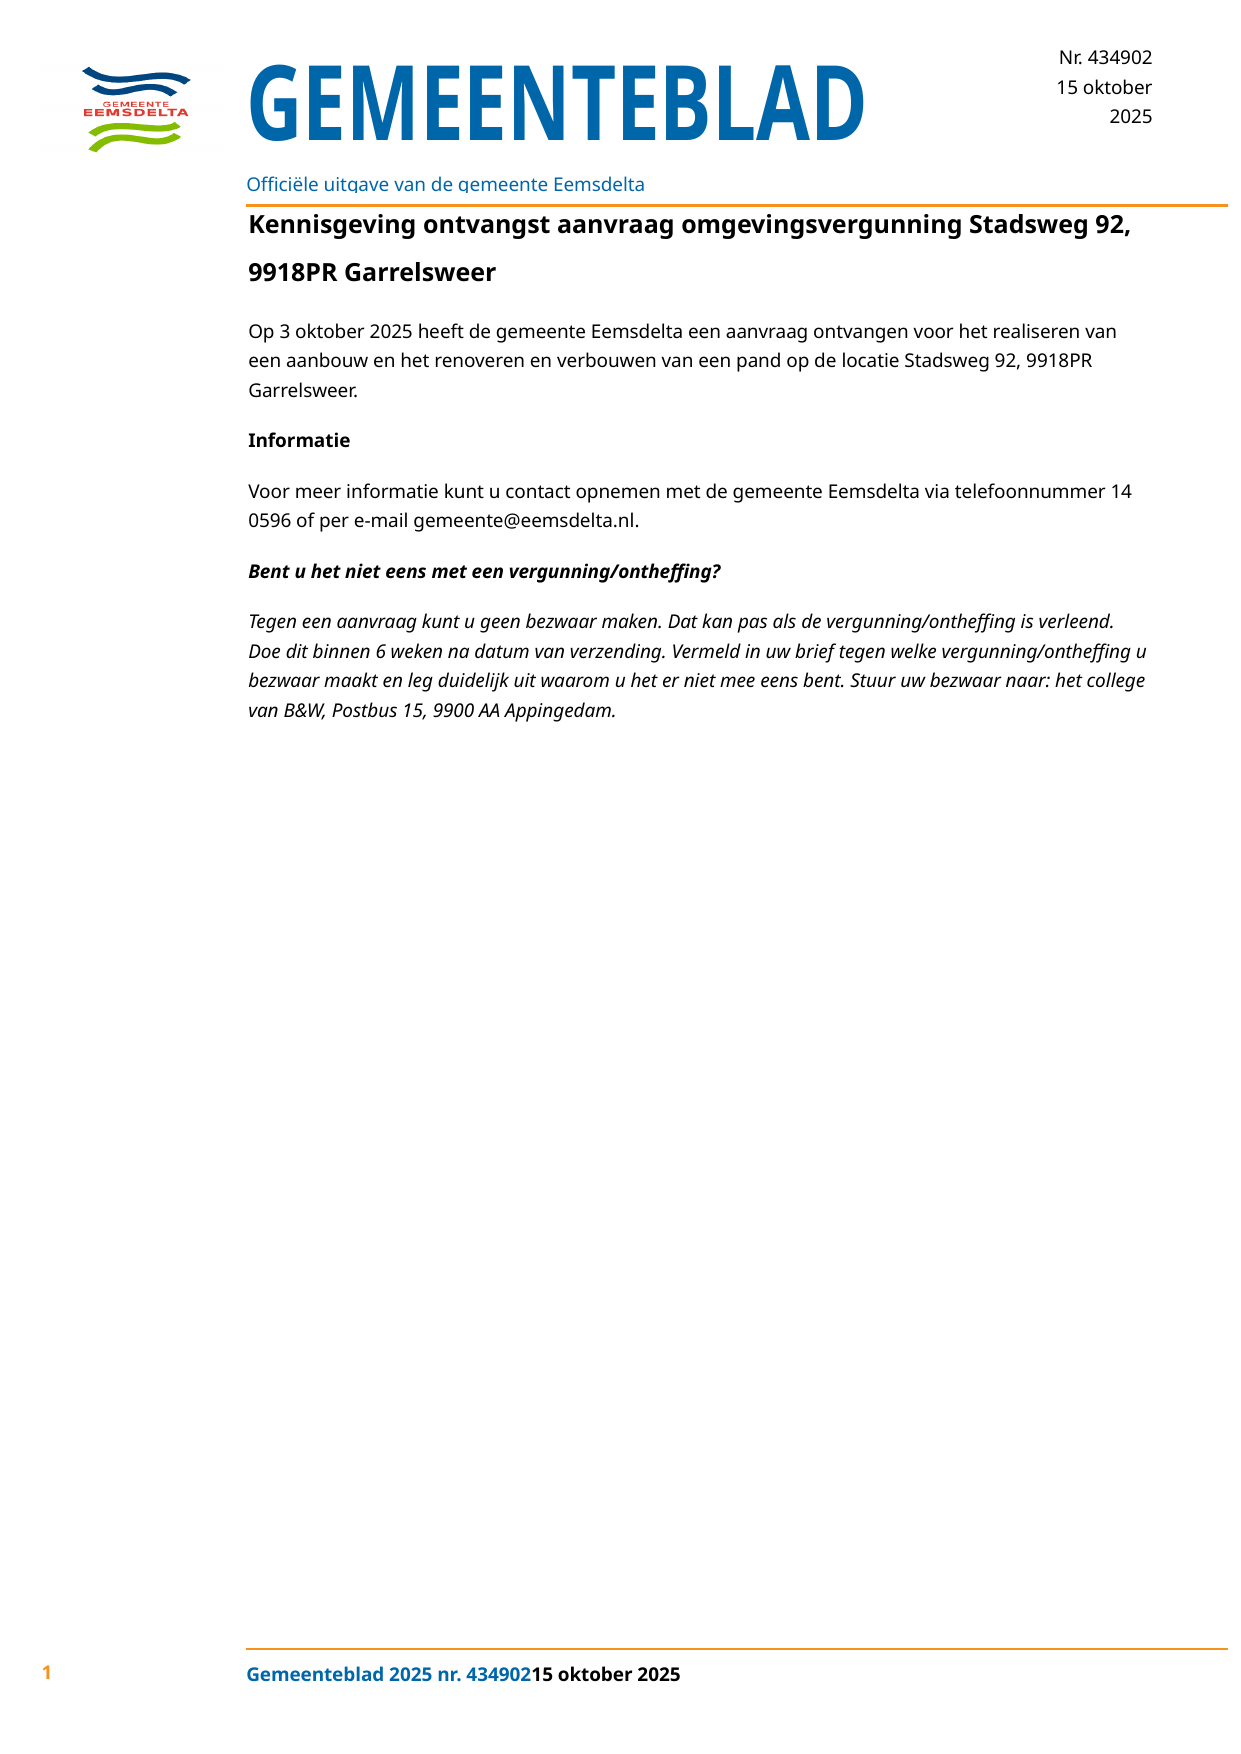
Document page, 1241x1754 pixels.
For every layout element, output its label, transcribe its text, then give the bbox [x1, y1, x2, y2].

text Kennisgeving ontvangst aanvraag omgevingsvergunning Stadsweg 92, 9918PR Garrelsweer [248, 207, 1152, 288]
picture [41, 47, 231, 172]
text Informatie [248, 427, 1152, 453]
text Bent u het niet eens met een vergunning/ontheffing? [248, 558, 1152, 584]
text Voor meer informatie kunt u contact opnemen met de gemeente Eemsdelta via telefoonnummer 14 0596 of per e-mail gemeente@eemsdelta.nl. [248, 478, 1152, 533]
text Op 3 oktober 2025 heeft de gemeente Eemsdelta een aanvraag ontvangen voor het realiseren van een aanbouw en het renoveren en verbouwen van een pand op de locatie Stadsweg 92, 9918PR Garrelsweer. [248, 318, 1152, 403]
text Tegen een aanvraag kunt u geen bezwaar maken. Dat kan pas als de vergunning/ontheffing is verleend. Doe dit binnen 6 weken na datum van verzending. Vermeld in uw brief tegen welke vergunning/ontheffing u bezwaar maakt en leg duidelijk uit waarom u het er niet mee eens bent. Stuur uw bezwaar naar: het college van B&W, Postbus 15, 9900 AA Appingedam. [248, 608, 1152, 723]
